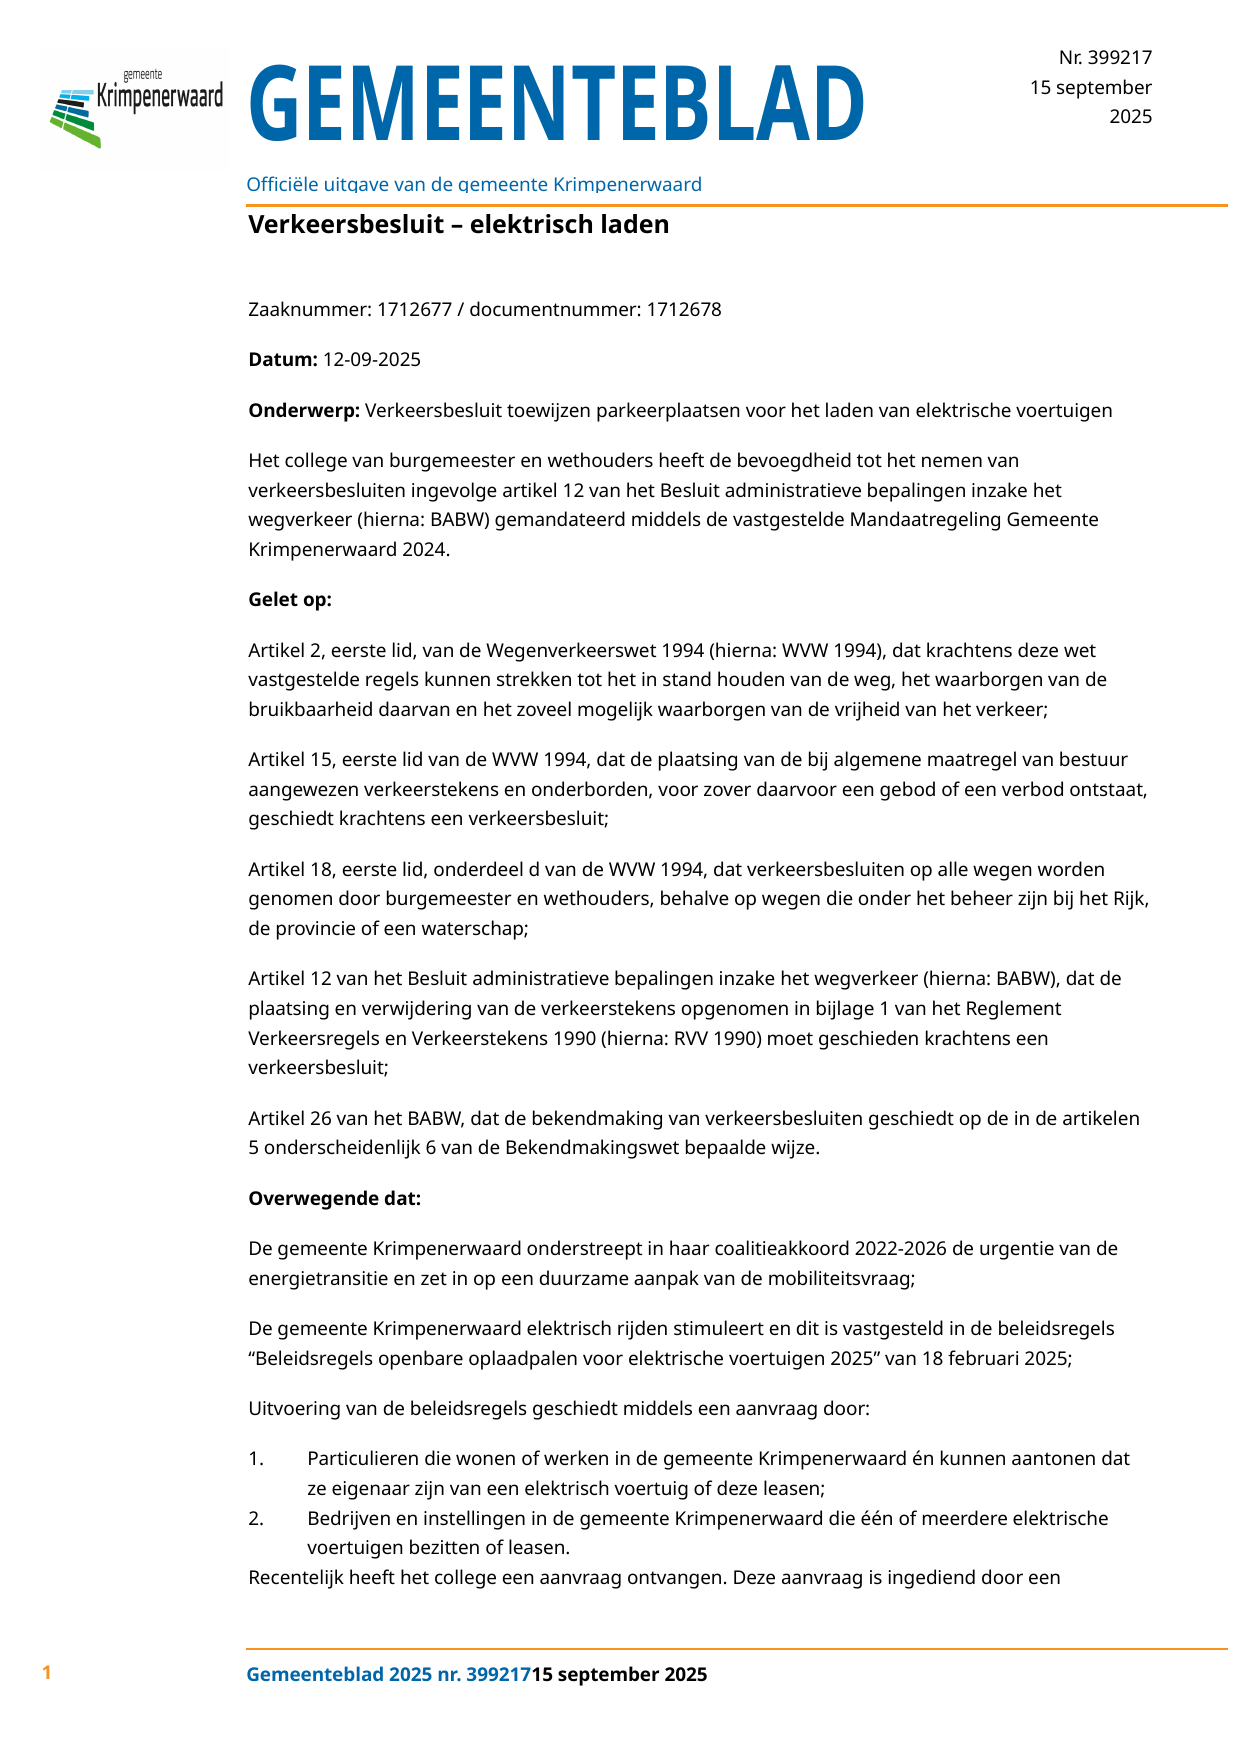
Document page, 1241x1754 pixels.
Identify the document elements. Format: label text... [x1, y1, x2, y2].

text De gemeente Krimpenerwaard elektrisch rijden stimuleert en dit is vastgesteld in de beleidsregels “Beleidsregels openbare oplaadpalen voor elektrische voertuigen 2025” van 18 februari 2025; [248, 1315, 1152, 1371]
text Het college van burgemeester en wethouders heeft de bevoegdheid tot het nemen van verkeersbesluiten ingevolge artikel 12 van het Besluit administratieve bepalingen inzake het wegverkeer (hierna: BABW) gemandateerd middels de vastgestelde Mandaatregeling Gemeente Krimpenerwaard 2024. [248, 447, 1152, 562]
text Onderwerp: Verkeersbesluit toewijzen parkeerplaatsen voor het laden van elektrische voertuigen [248, 397, 1152, 423]
text Artikel 18, eerste lid, onderdeel d van de WVW 1994, dat verkeersbesluiten op alle wegen worden genomen door burgemeester en wethouders, behalve op wegen die onder het beheer zijn bij het Rijk, de provincie of een waterschap; [248, 856, 1152, 941]
text Uitvoering van de beleidsregels geschiedt middels een aanvraag door: [248, 1395, 1152, 1421]
list Particulieren die wonen of werken in de gemeente Krimpenerwaard én kunnen aantonen dat ze eigenaar zijn van een elektrisch voertuig of deze leasen; [248, 1446, 1152, 1501]
text Recentelijk heeft het college een aanvraag ontvangen. Deze aanvraag is ingediend door een [248, 1564, 1152, 1590]
list Bedrijven en instellingen in de gemeente Krimpenerwaard die één of meerdere elektrische voertuigen bezitten of leasen. [248, 1505, 1152, 1560]
picture [41, 47, 231, 172]
text Overwegende dat: [248, 1185, 1152, 1211]
text Verkeersbesluit – elektrisch laden [248, 207, 1152, 241]
text Artikel 15, eerste lid van de WVW 1994, dat de plaatsing van de bij algemene maatregel van bestuur aangewezen verkeerstekens en onderborden, voor zover daarvoor een gebod of een verbod ontstaat, geschiedt krachtens een verkeersbesluit; [248, 746, 1152, 831]
text Artikel 26 van het BABW, dat de bekendmaking van verkeersbesluiten geschiedt op de in de artikelen 5 onderscheidenlijk 6 van de Bekendmakingswet bepaalde wijze. [248, 1105, 1152, 1160]
text Artikel 12 van het Besluit administratieve bepalingen inzake het wegverkeer (hierna: BABW), dat de plaatsing en verwijdering van de verkeerstekens opgenomen in bijlage 1 van het Reglement Verkeersregels en Verkeerstekens 1990 (hierna: RVV 1990) moet geschieden krachtens een verkeersbesluit; [248, 966, 1152, 1080]
text Zaaknummer: 1712677 / documentnummer: 1712678 [248, 296, 1152, 322]
text Artikel 2, eerste lid, van de Wegenverkeerswet 1994 (hierna: WVW 1994), dat krachtens deze wet vastgestelde regels kunnen strekken tot het in stand houden van de weg, het waarborgen van de bruikbaarheid daarvan en het zoveel mogelijk waarborgen van de vrijheid van het verkeer; [248, 637, 1152, 722]
text De gemeente Krimpenerwaard onderstreept in haar coalitieakkoord 2022-2026 de urgentie van de energietransitie en zet in op een duurzame aanpak van de mobiliteitsvraag; [248, 1235, 1152, 1291]
text Gelet op: [248, 586, 1152, 612]
text Datum: 12-09-2025 [248, 346, 1152, 372]
